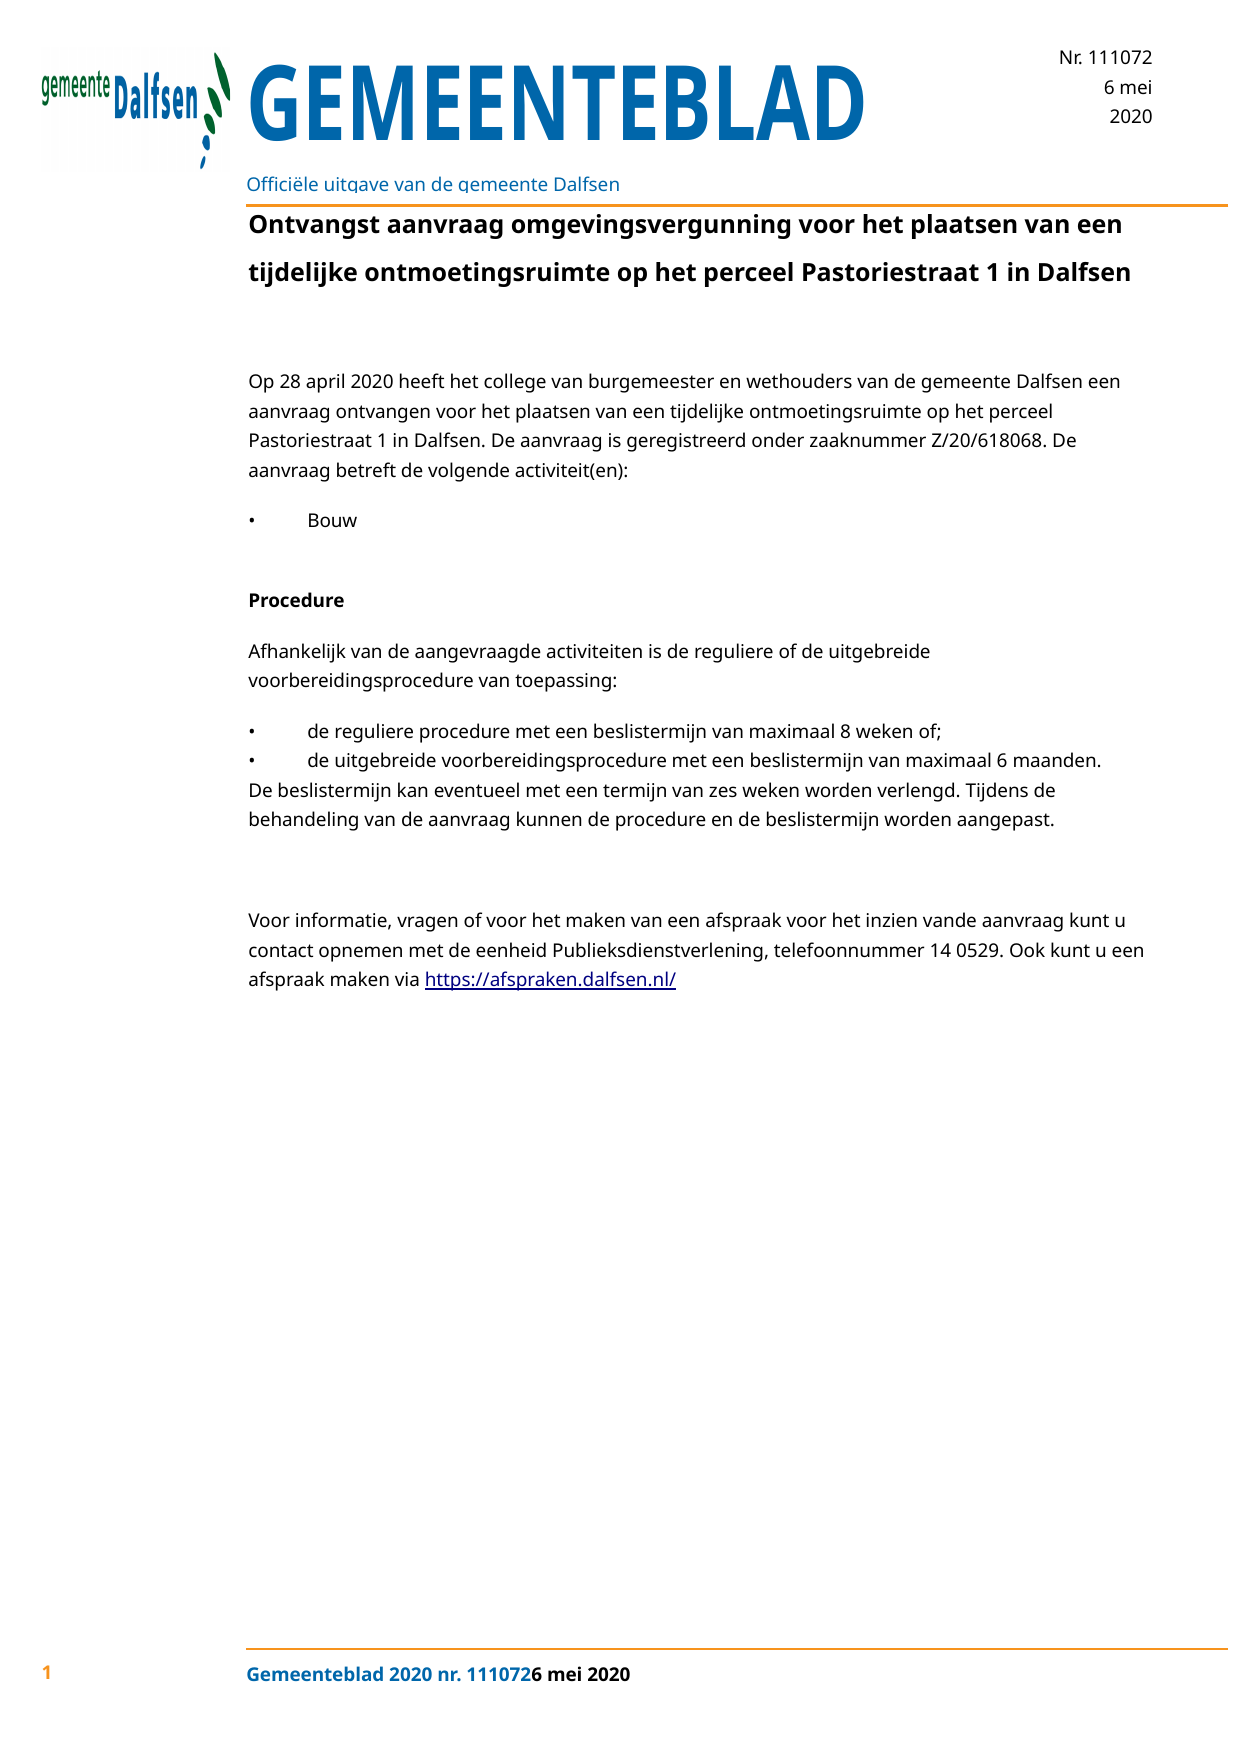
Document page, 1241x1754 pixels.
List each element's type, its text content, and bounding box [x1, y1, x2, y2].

text Voor informatie, vragen of voor het maken van een afspraak voor het inzien vande aanvraag kunt u contact opnemen met de eenheid Publieksdienstverlening, telefoonnummer 14 0529. Ook kunt u een afspraak maken via https://afspraken.dalfsen.nl/ [248, 907, 1152, 992]
text Afhankelijk van de aangevraagde activiteiten is de reguliere of de uitgebreide voorbereidingsprocedure van toepassing: [248, 638, 1152, 693]
text De beslistermijn kan eventueel met een termijn van zes weken worden verlengd. Tijdens de behandeling van de aanvraag kunnen de procedure en de beslistermijn worden aangepast. [248, 777, 1152, 832]
text Ontvangst aanvraag omgevingsvergunning voor het plaatsen van een tijdelijke ontmoetingsruimte op het perceel Pastoriestraat 1 in Dalfsen [248, 207, 1152, 288]
text Procedure [248, 587, 1152, 613]
list de reguliere procedure met een beslistermijn van maximaal 8 weken of; [248, 718, 1152, 744]
text Op 28 april 2020 heeft het college van burgemeester en wethouders van de gemeente Dalfsen een aanvraag ontvangen voor het plaatsen van een tijdelijke ontmoetingsruimte op het perceel Pastoriestraat 1 in Dalfsen. De aanvraag is geregistreerd onder zaaknummer Z/20/618068. De aanvraag betreft de volgende activiteit(en): [248, 368, 1152, 483]
list Bouw [248, 507, 1152, 533]
picture [41, 47, 231, 172]
list de uitgebreide voorbereidingsprocedure met een beslistermijn van maximaal 6 maanden. [248, 747, 1152, 773]
